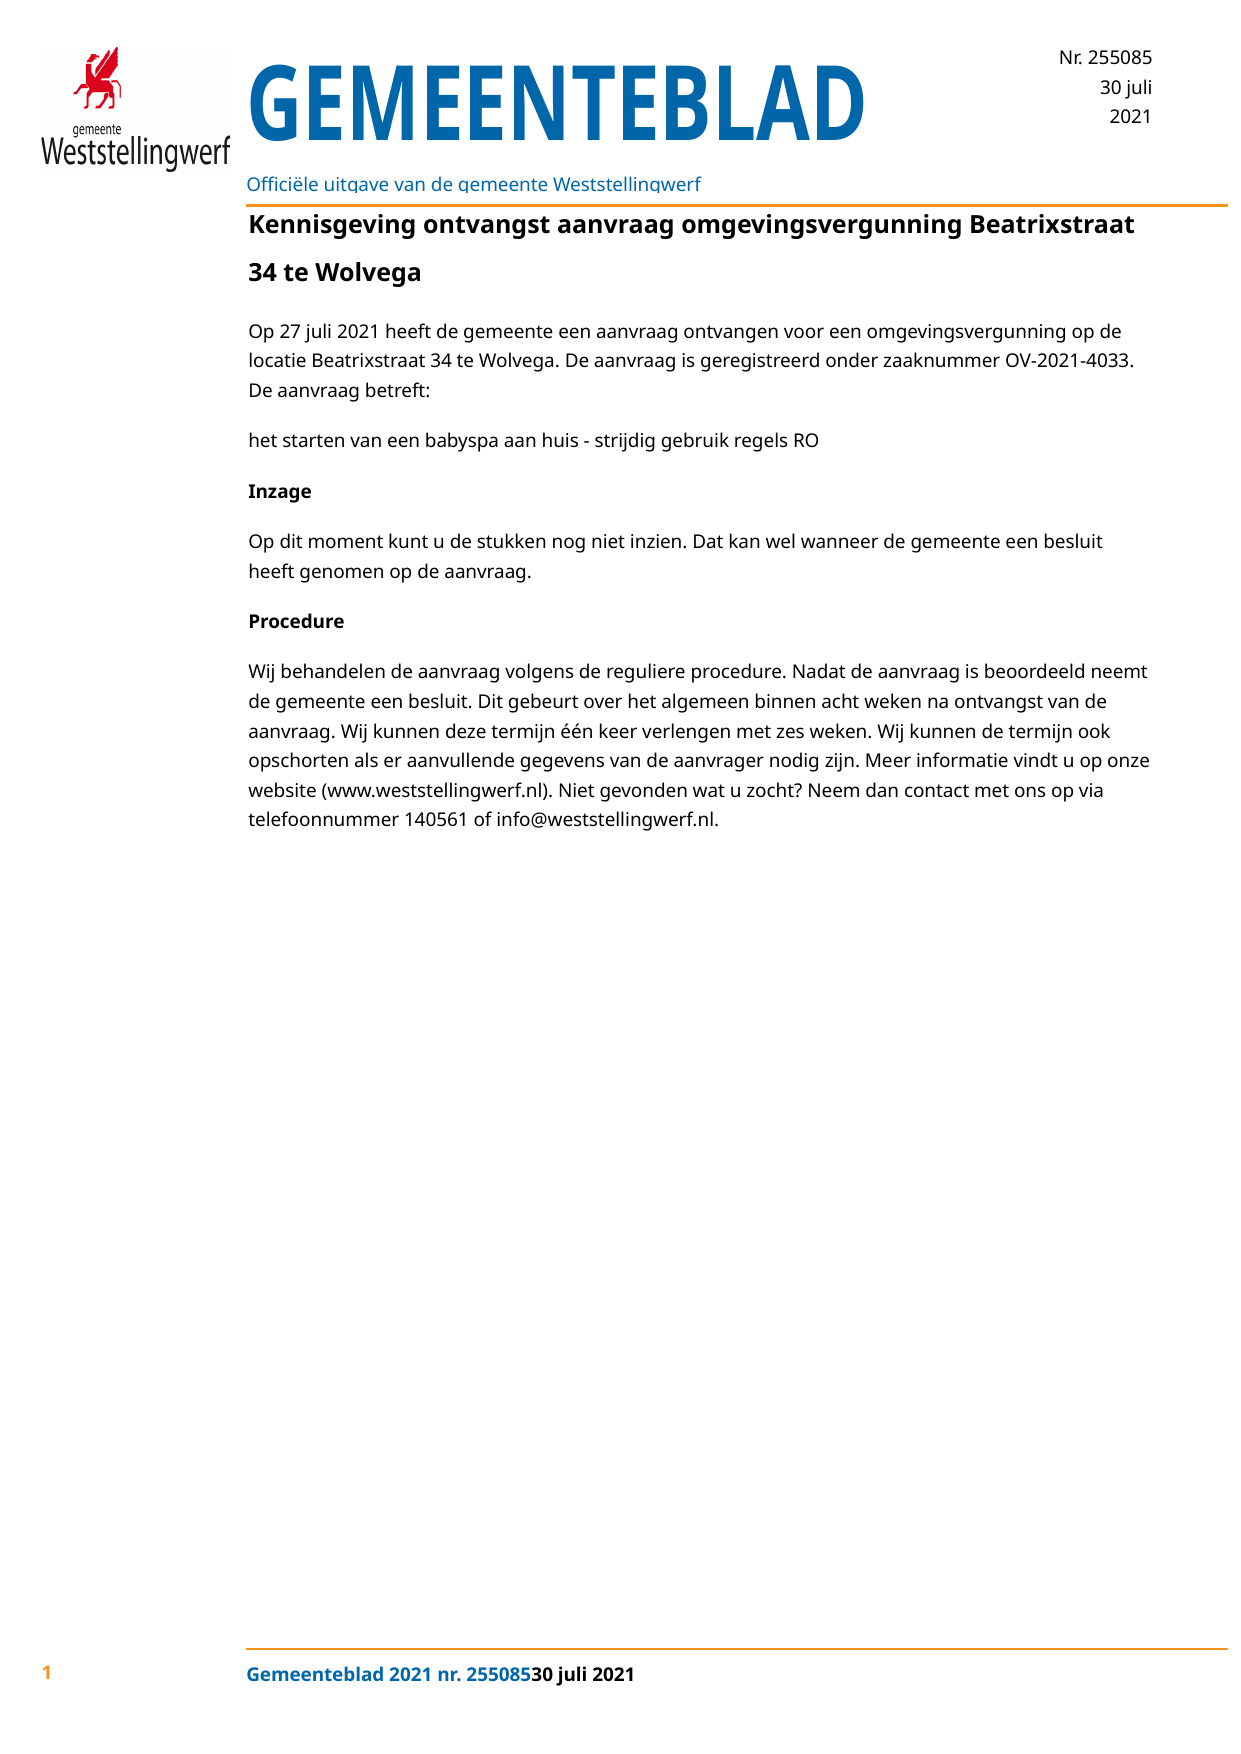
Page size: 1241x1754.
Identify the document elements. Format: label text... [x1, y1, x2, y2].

text Inzage [248, 478, 1152, 504]
picture [41, 47, 231, 172]
text het starten van een babyspa aan huis - strijdig gebruik regels RO [248, 427, 1152, 453]
text Op 27 juli 2021 heeft de gemeente een aanvraag ontvangen voor een omgevingsvergunning op de locatie Beatrixstraat 34 te Wolvega. De aanvraag is geregistreerd onder zaaknummer OV-2021-4033. De aanvraag betreft: [248, 318, 1152, 403]
text Op dit moment kunt u de stukken nog niet inzien. Dat kan wel wanneer de gemeente een besluit heeft genomen op de aanvraag. [248, 528, 1152, 584]
text Wij behandelen de aanvraag volgens de reguliere procedure. Nadat de aanvraag is beoordeeld neemt de gemeente een besluit. Dit gebeurt over het algemeen binnen acht weken na ontvangst van de aanvraag. Wij kunnen deze termijn één keer verlengen met zes weken. Wij kunnen de termijn ook opschorten als er aanvullende gegevens van de aanvrager nodig zijn. Meer informatie vindt u op onze website (www.weststellingwerf.nl). Niet gevonden wat u zocht? Neem dan contact met ons op via telefoonnummer 140561 of info@weststellingwerf.nl. [248, 659, 1152, 832]
text Kennisgeving ontvangst aanvraag omgevingsvergunning Beatrixstraat 34 te Wolvega [248, 207, 1152, 288]
text Procedure [248, 608, 1152, 634]
